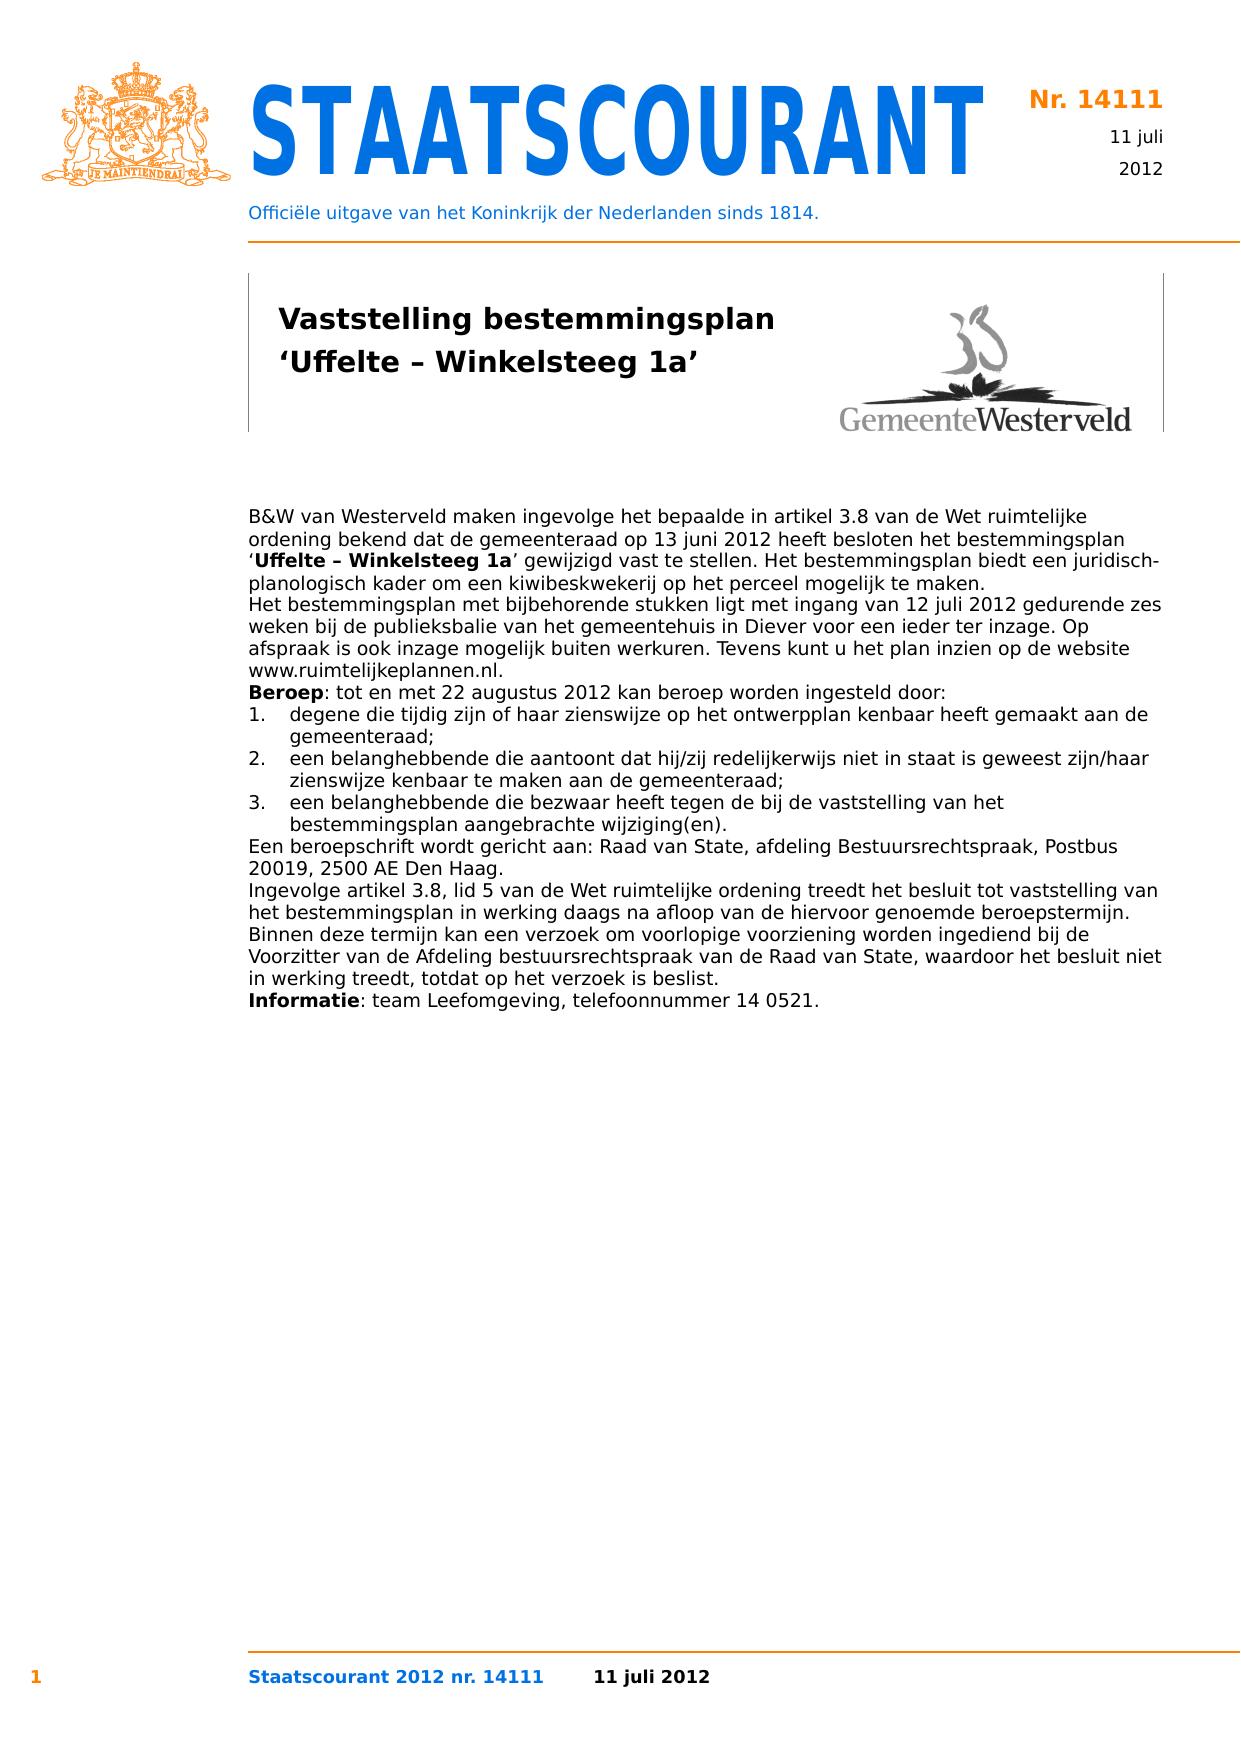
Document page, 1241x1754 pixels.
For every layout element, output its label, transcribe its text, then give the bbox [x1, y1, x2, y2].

text Ingevolge artikel 3.8, lid 5 van de Wet ruimtelijke ordening treedt het besluit tot vaststelling van het bestemmingsplan in werking daags na afloop van de hiervoor genoemde beroepstermijn. Binnen deze termijn kan een verzoek om voorlopige voorziening worden ingediend bij de Voorzitter van de Afdeling bestuursrechtspraak van de Raad van State, waardoor het besluit niet in werking treedt, totdat op het verzoek is beslist. [248, 880, 1163, 990]
table_cell Officiële uitgave van het Koninkrijk der Nederlanden sinds 1814. [248, 203, 1240, 241]
picture [41, 62, 231, 186]
table_cell 2012 [998, 153, 1240, 203]
text Beroep: tot en met 22 augustus 2012 kan beroep worden ingesteld door: [248, 682, 1163, 704]
table_header STAATSCOURANT [248, 62, 998, 203]
text 2. een belanghebbende die aantoont dat hij/zij redelijkerwijs niet in staat is geweest zijn/haar zienswijze kenbaar te maken aan de gemeenteraad; [248, 748, 1163, 792]
subtitle Vaststelling bestemmingsplan ‘Uffelte – Winkelsteeg 1a’ [249, 273, 1163, 432]
table_cell 11 juli [998, 121, 1240, 153]
text Het bestemmingsplan met bijbehorende stukken ligt met ingang van 12 juli 2012 gedurende zes weken bij de publieksbalie van het gemeentehuis in Diever voor een ieder ter inzage. Op afspraak is ook inzage mogelijk buiten werkuren. Tevens kunt u het plan inzien op de website www.ruimtelijkeplannen.nl. [248, 594, 1163, 682]
text 3. een belanghebbende die bezwaar heeft tegen de bij de vaststelling van het bestemmingsplan aangebrachte wijziging(en). [248, 792, 1163, 836]
table_header [25, 62, 248, 241]
table_header Nr. 14111 [998, 62, 1240, 121]
text B&W van Westerveld maken ingevolge het bepaalde in artikel 3.8 van de Wet ruimtelijke ordening bekend dat de gemeenteraad op 13 juni 2012 heeft besloten het bestemmingsplan ‘Uffelte – Winkelsteeg 1a’ gewijzigd vast te stellen. Het bestemmingsplan biedt een juridisch-planologisch kader om een kiwibeskwekerij op het perceel mogelijk te maken. [248, 506, 1163, 594]
text 1. degene die tijdig zijn of haar zienswijze op het ontwerpplan kenbaar heeft gemaakt aan de gemeenteraad; [248, 704, 1163, 748]
picture [838, 302, 1134, 433]
text Een beroepschrift wordt gericht aan: Raad van State, afdeling Bestuursrechtspraak, Postbus 20019, 2500 AE Den Haag. [248, 836, 1163, 880]
text Informatie: team Leefomgeving, telefoonnummer 14 0521. [248, 990, 1163, 1012]
